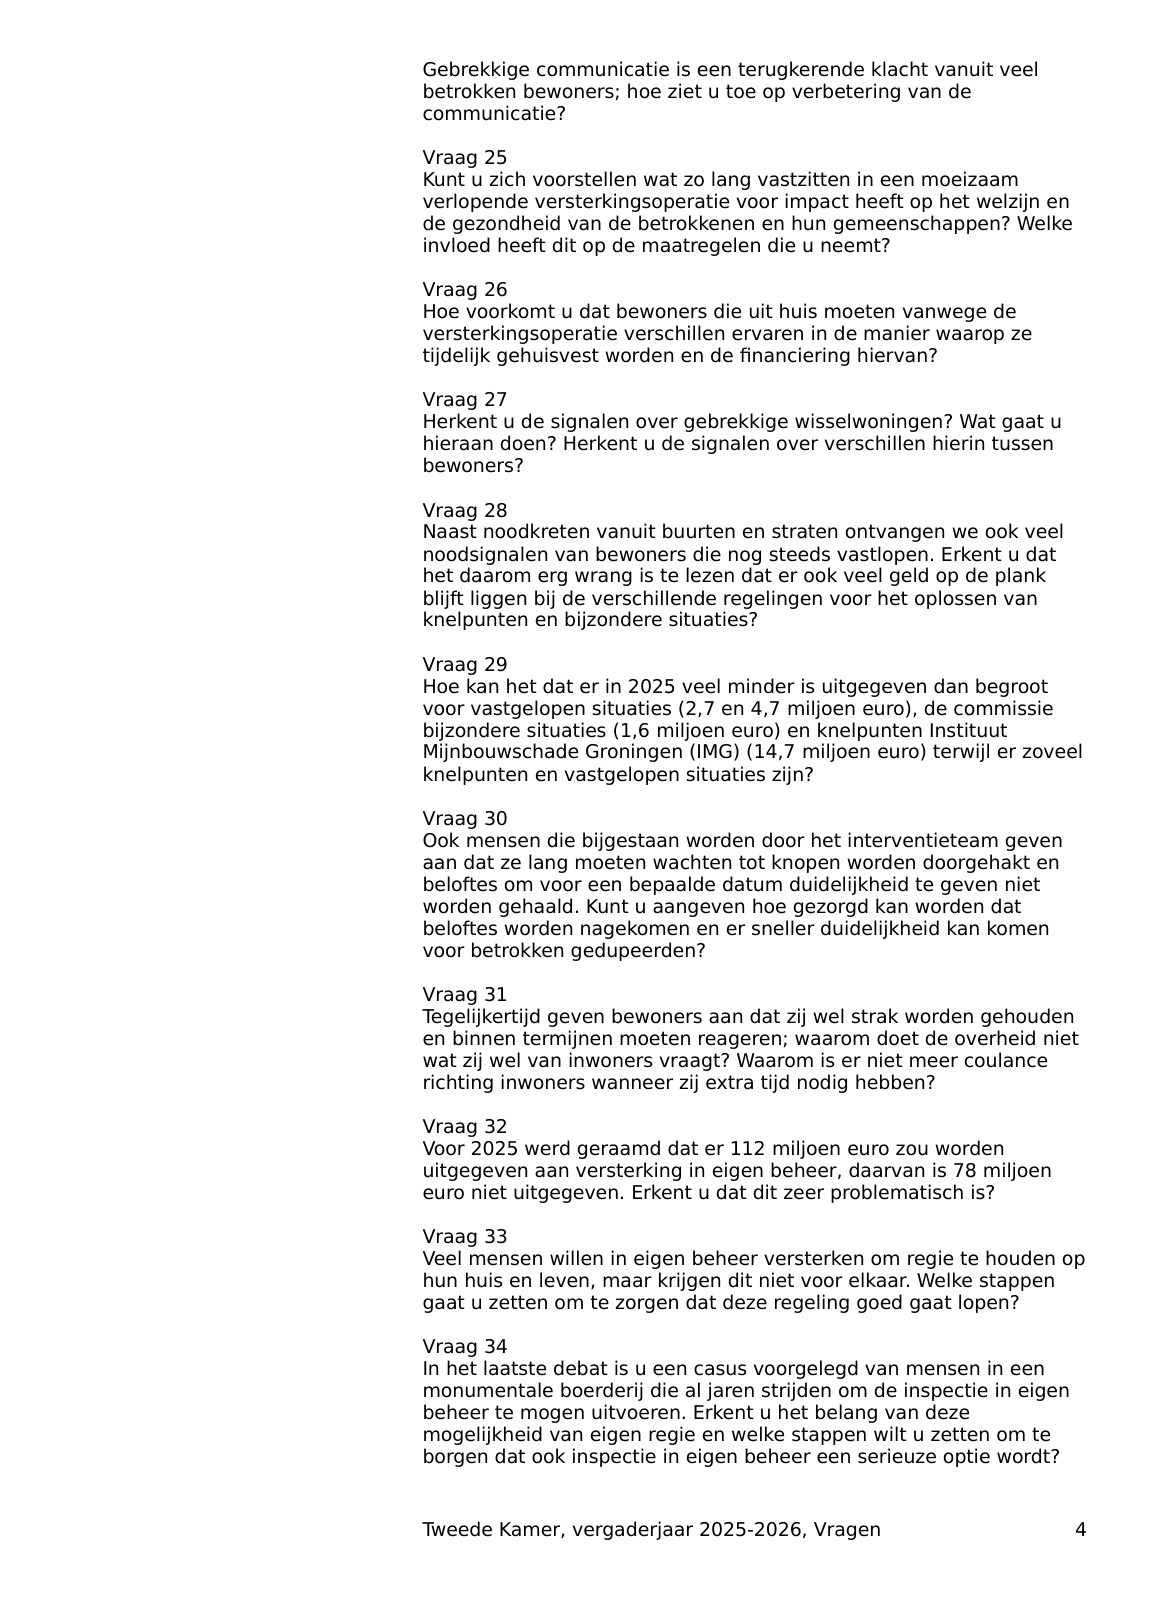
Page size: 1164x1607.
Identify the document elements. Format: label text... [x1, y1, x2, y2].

text Vraag 27 [422, 389, 1087, 411]
text Vraag 32 [422, 1116, 1087, 1138]
text Vraag 25 [422, 147, 1087, 169]
text Naast noodkreten vanuit buurten en straten ontvangen we ook veel noodsignalen van bewoners die nog steeds vastlopen. Erkent u dat het daarom erg wrang is te lezen dat er ook veel geld op de plank blijft liggen bij de verschillende regelingen voor het oplossen van knelpunten en bijzondere situaties? [422, 521, 1087, 631]
text Vraag 26 [422, 279, 1087, 301]
text Vraag 33 [422, 1226, 1087, 1248]
text Vraag 29 [422, 653, 1087, 676]
text Ook mensen die bijgestaan worden door het interventieteam geven aan dat ze lang moeten wachten tot knopen worden doorgehakt en beloftes om voor een bepaalde datum duidelijkheid te geven niet worden gehaald. Kunt u aangeven hoe gezorgd kan worden dat beloftes worden nagekomen en er sneller duidelijkheid kan komen voor betrokken gedupeerden? [422, 829, 1087, 961]
text Vraag 34 [422, 1336, 1087, 1358]
text Hoe kan het dat er in 2025 veel minder is uitgegeven dan begroot voor vastgelopen situaties (2,7 en 4,7 miljoen euro), de commissie bijzondere situaties (1,6 miljoen euro) en knelpunten Instituut Mijnbouwschade Groningen (IMG) (14,7 miljoen euro) terwijl er zoveel knelpunten en vastgelopen situaties zijn? [422, 676, 1087, 785]
text Vraag 30 [422, 808, 1087, 829]
text Herkent u de signalen over gebrekkige wisselwoningen? Wat gaat u hieraan doen? Herkent u de signalen over verschillen hierin tussen bewoners? [422, 411, 1087, 477]
text Kunt u zich voorstellen wat zo lang vastzitten in een moeizaam verlopende versterkingsoperatie voor impact heeft op het welzijn en de gezondheid van de betrokkenen en hun gemeenschappen? Welke invloed heeft dit op de maatregelen die u neemt? [422, 169, 1087, 257]
text Vraag 28 [422, 499, 1087, 521]
text Tegelijkertijd geven bewoners aan dat zij wel strak worden gehouden en binnen termijnen moeten reageren; waarom doet de overheid niet wat zij wel van inwoners vraagt? Waarom is er niet meer coulance richting inwoners wanneer zij extra tijd nodig hebben? [422, 1006, 1087, 1093]
text Veel mensen willen in eigen beheer versterken om regie te houden op hun huis en leven, maar krijgen dit niet voor elkaar. Welke stappen gaat u zetten om te zorgen dat deze regeling goed gaat lopen? [422, 1248, 1087, 1314]
text In het laatste debat is u een casus voorgelegd van mensen in een monumentale boerderij die al jaren strijden om de inspectie in eigen beheer te mogen uitvoeren. Erkent u het belang van deze mogelijkheid van eigen regie en welke stappen wilt u zetten om te borgen dat ook inspectie in eigen beheer een serieuze optie wordt? [422, 1358, 1087, 1468]
text Gebrekkige communicatie is een terugkerende klacht vanuit veel betrokken bewoners; hoe ziet u toe op verbetering van de communicatie? [422, 59, 1087, 125]
text Vraag 31 [422, 984, 1087, 1006]
text Voor 2025 werd geraamd dat er 112 miljoen euro zou worden uitgegeven aan versterking in eigen beheer, daarvan is 78 miljoen euro niet uitgegeven. Erkent u dat dit zeer problematisch is? [422, 1138, 1087, 1204]
text Hoe voorkomt u dat bewoners die uit huis moeten vanwege de versterkingsoperatie verschillen ervaren in de manier waarop ze tijdelijk gehuisvest worden en de financiering hiervan? [422, 301, 1087, 367]
